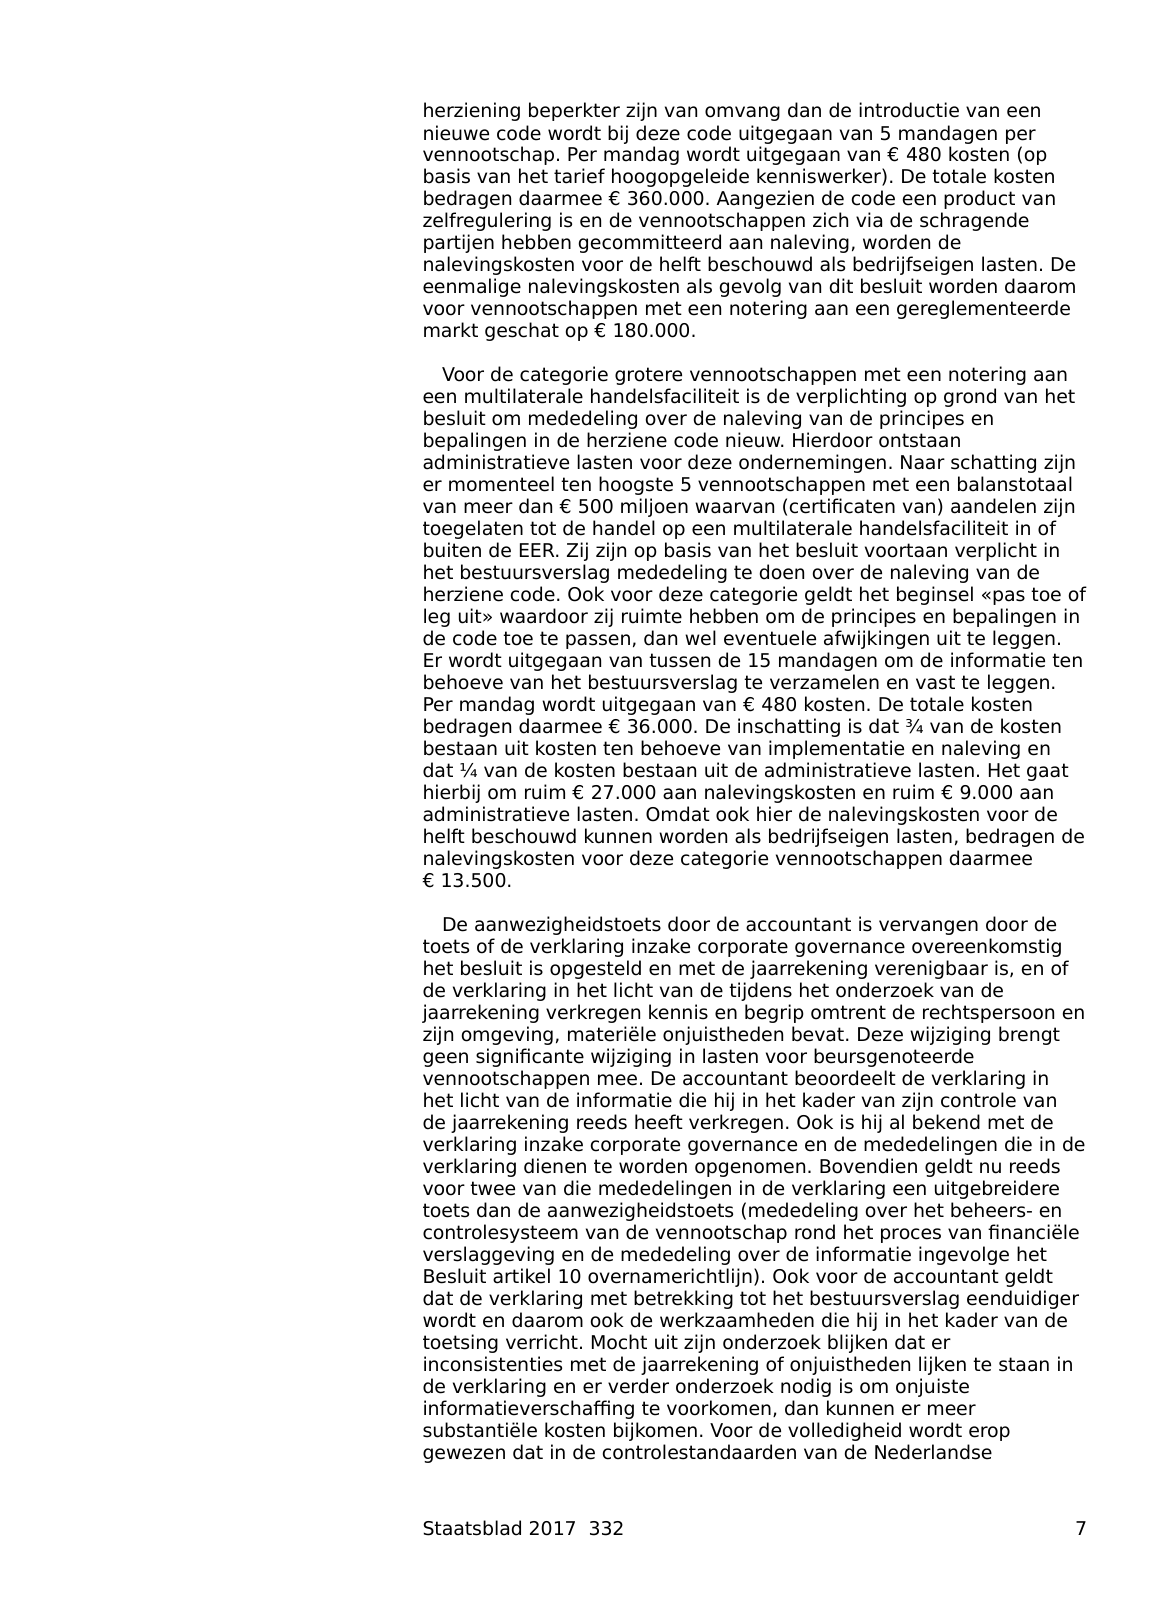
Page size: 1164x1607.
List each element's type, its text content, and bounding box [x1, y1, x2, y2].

text Voor de categorie grotere vennootschappen met een notering aan een multilaterale handelsfaciliteit is de verplichting op grond van het besluit om mededeling over de naleving van de principes en bepalingen in de herziene code nieuw. Hierdoor ontstaan administratieve lasten voor deze ondernemingen. Naar schatting zijn er momenteel ten hoogste 5 vennootschappen met een balanstotaal van meer dan € 500 miljoen waarvan (certificaten van) aandelen zijn toegelaten tot de handel op een multilaterale handelsfaciliteit in of buiten de EER. Zij zijn op basis van het besluit voortaan verplicht in het bestuursverslag mededeling te doen over de naleving van de herziene code. Ook voor deze categorie geldt het beginsel «pas toe of leg uit» waardoor zij ruimte hebben om de principes en bepalingen in de code toe te passen, dan wel eventuele afwijkingen uit te leggen. Er wordt uitgegaan van tussen de 15 mandagen om de informatie ten behoeve van het bestuursverslag te verzamelen en vast te leggen. Per mandag wordt uitgegaan van € 480 kosten. De totale kosten bedragen daarmee € 36.000. De inschatting is dat ¾ van de kosten bestaan uit kosten ten behoeve van implementatie en naleving en dat ¼ van de kosten bestaan uit de administratieve lasten. Het gaat hierbij om ruim € 27.000 aan nalevingskosten en ruim € 9.000 aan administratieve lasten. Omdat ook hier de nalevingskosten voor de helft beschouwd kunnen worden als bedrijfseigen lasten, bedragen de nalevingskosten voor deze categorie vennootschappen daarmee € 13.500. [422, 364, 1087, 892]
text De aanwezigheidstoets door de accountant is vervangen door de toets of de verklaring inzake corporate governance overeenkomstig het besluit is opgesteld en met de jaarrekening verenigbaar is, en of de verklaring in het licht van de tijdens het onderzoek van de jaarrekening verkregen kennis en begrip omtrent de rechtspersoon en zijn omgeving, materiële onjuistheden bevat. Deze wijziging brengt geen significante wijziging in lasten voor beursgenoteerde vennootschappen mee. De accountant beoordeelt de verklaring in het licht van de informatie die hij in het kader van zijn controle van de jaarrekening reeds heeft verkregen. Ook is hij al bekend met de verklaring inzake corporate governance en de mededelingen die in de verklaring dienen te worden opgenomen. Bovendien geldt nu reeds voor twee van die mededelingen in de verklaring een uitgebreidere toets dan de aanwezigheidstoets (mededeling over het beheers- en controlesysteem van de vennootschap rond het proces van financiële verslaggeving en de mededeling over de informatie ingevolge het Besluit artikel 10 overnamerichtlijn). Ook voor de accountant geldt dat de verklaring met betrekking tot het bestuursverslag eenduidiger wordt en daarom ook de werkzaamheden die hij in het kader van de toetsing verricht. Mocht uit zijn onderzoek blijken dat er inconsistenties met de jaarrekening of onjuistheden lijken te staan in de verklaring en er verder onderzoek nodig is om onjuiste informatieverschaffing te voorkomen, dan kunnen er meer substantiële kosten bijkomen. Voor de volledigheid wordt erop gewezen dat in de controlestandaarden van de Nederlandse [422, 914, 1087, 1463]
text herziening beperkter zijn van omvang dan de introductie van een nieuwe code wordt bij deze code uitgegaan van 5 mandagen per vennootschap. Per mandag wordt uitgegaan van € 480 kosten (op basis van het tarief hoogopgeleide kenniswerker). De totale kosten bedragen daarmee € 360.000. Aangezien de code een product van zelfregulering is en de vennootschappen zich via de schragende partijen hebben gecommitteerd aan naleving, worden de nalevingskosten voor de helft beschouwd als bedrijfseigen lasten. De eenmalige nalevingskosten als gevolg van dit besluit worden daarom voor vennootschappen met een notering aan een gereglementeerde markt geschat op € 180.000. [422, 100, 1087, 342]
